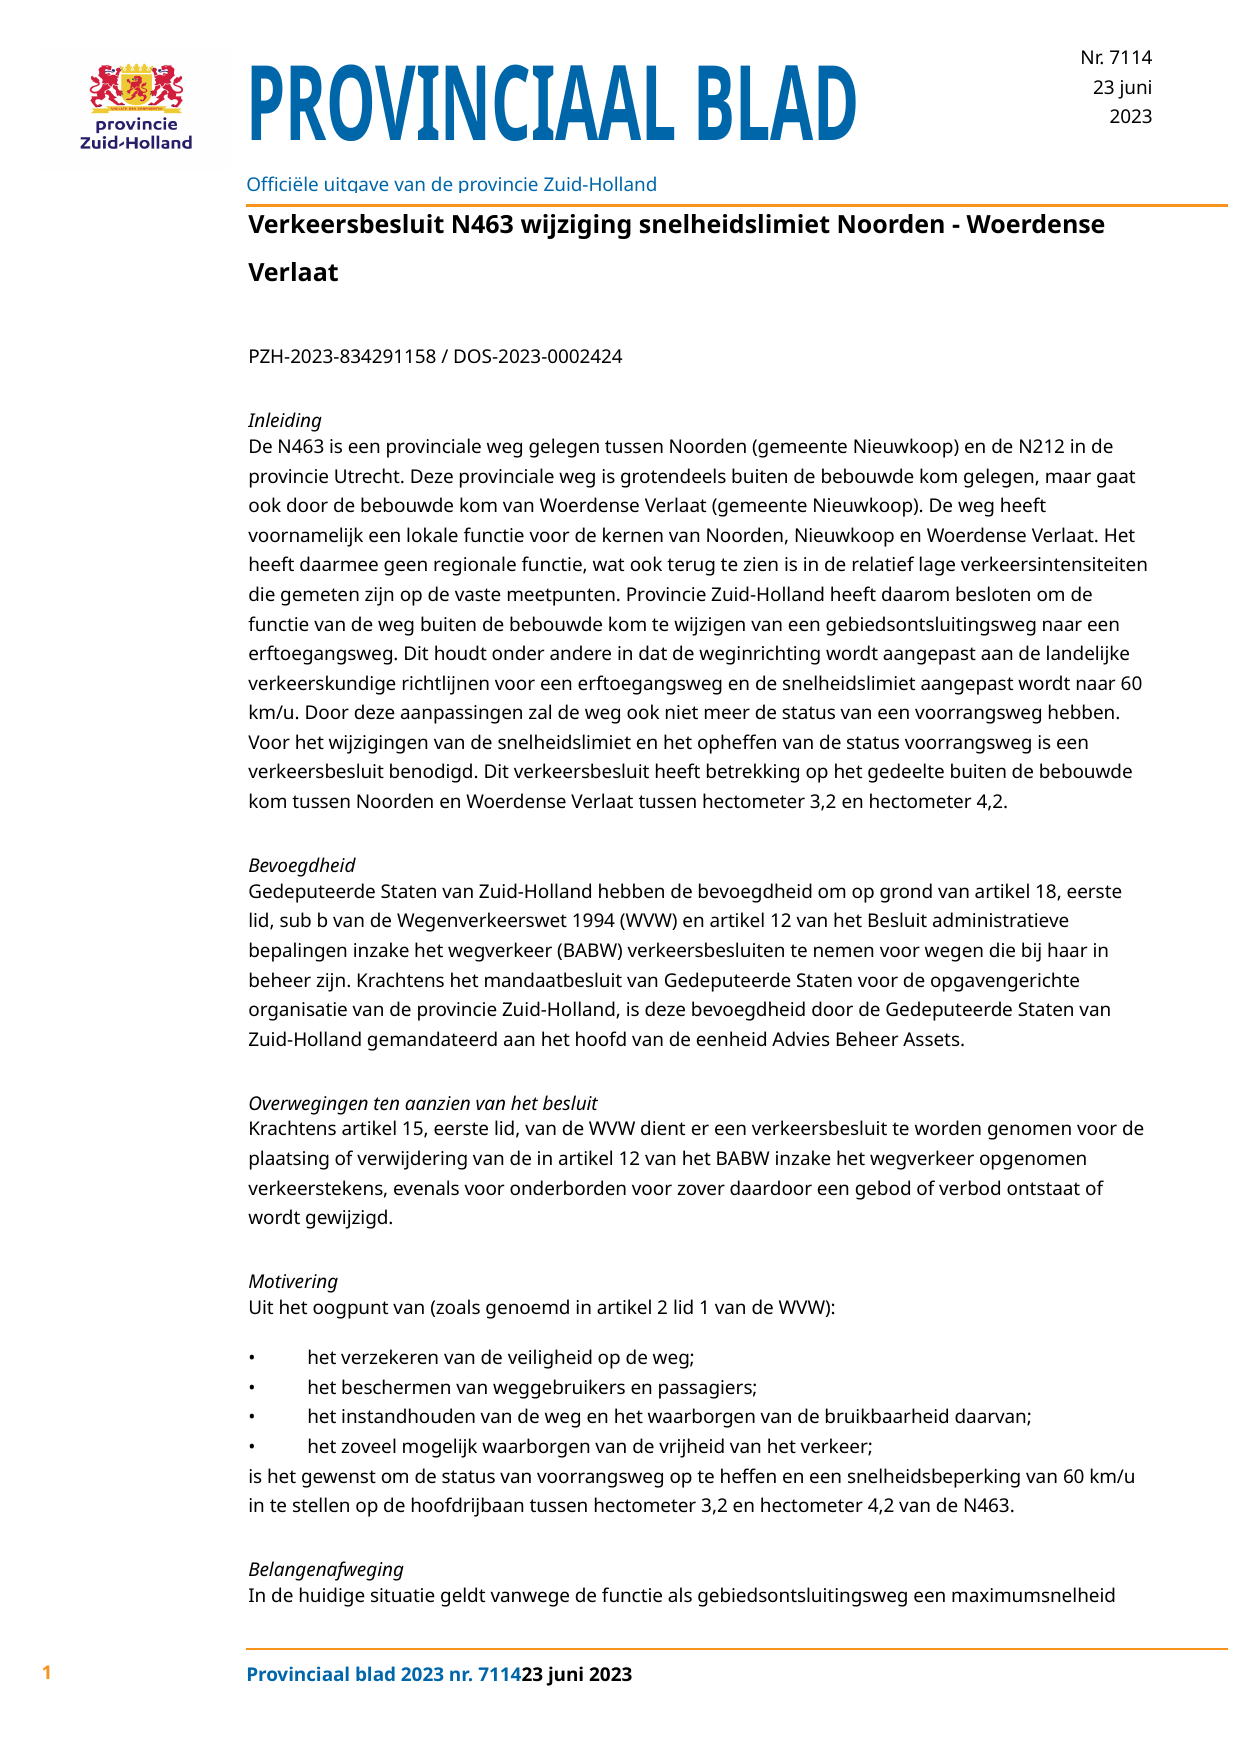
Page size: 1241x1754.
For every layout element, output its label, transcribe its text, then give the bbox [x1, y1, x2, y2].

text Inleiding [248, 408, 1152, 433]
list het beschermen van weggebruikers en passagiers; [248, 1374, 1152, 1400]
list het zoveel mogelijk waarborgen van de vrijheid van het verkeer; [248, 1433, 1152, 1459]
picture [41, 47, 231, 172]
text Verkeersbesluit N463 wijziging snelheidslimiet Noorden - Woerdense Verlaat [248, 207, 1152, 288]
list het instandhouden van de weg en het waarborgen van de bruikbaarheid daarvan; [248, 1404, 1152, 1429]
text Motivering [248, 1268, 1152, 1294]
text De N463 is een provinciale weg gelegen tussen Noorden (gemeente Nieuwkoop) en de N212 in de provincie Utrecht. Deze provinciale weg is grotendeels buiten de bebouwde kom gelegen, maar gaat ook door de bebouwde kom van Woerdense Verlaat (gemeente Nieuwkoop). De weg heeft voornamelijk een lokale functie voor de kernen van Noorden, Nieuwkoop en Woerdense Verlaat. Het heeft daarmee geen regionale functie, wat ook terug te zien is in de relatief lage verkeersintensiteiten die gemeten zijn op de vaste meetpunten. Provincie Zuid-Holland heeft daarom besloten om de functie van de weg buiten de bebouwde kom te wijzigen van een gebiedsontsluitingsweg naar een erftoegangsweg. Dit houdt onder andere in dat de weginrichting wordt aangepast aan de landelijke verkeerskundige richtlijnen voor een erftoegangsweg en de snelheidslimiet aangepast wordt naar 60 km/u. Door deze aanpassingen zal de weg ook niet meer de status van een voorrangsweg hebben. Voor het wijzigingen van de snelheidslimiet en het opheffen van de status voorrangsweg is een verkeersbesluit benodigd. Dit verkeersbesluit heeft betrekking op het gedeelte buiten de bebouwde kom tussen Noorden en Woerdense Verlaat tussen hectometer 3,2 en hectometer 4,2. [248, 433, 1152, 814]
text In de huidige situatie geldt vanwege de functie als gebiedsontsluitingsweg een maximumsnelheid [248, 1582, 1152, 1608]
text Overwegingen ten aanzien van het besluit [248, 1090, 1152, 1116]
text Krachtens artikel 15, eerste lid, van de WVW dient er een verkeersbesluit te worden genomen voor de plaatsing of verwijdering van de in artikel 12 van het BABW inzake het wegverkeer opgenomen verkeerstekens, evenals voor onderborden voor zover daardoor een gebod of verbod ontstaat of wordt gewijzigd. [248, 1116, 1152, 1230]
text is het gewenst om de status van voorrangsweg op te heffen en een snelheidsbeperking van 60 km/u in te stellen op de hoofdrijbaan tussen hectometer 3,2 en hectometer 4,2 van de N463. [248, 1463, 1152, 1518]
text Bevoegdheid [248, 852, 1152, 878]
text Belangenafweging [248, 1556, 1152, 1582]
text PZH-2023-834291158 / DOS-2023-0002424 [248, 344, 1152, 369]
text Gedeputeerde Staten van Zuid-Holland hebben de bevoegdheid om op grond van artikel 18, eerste lid, sub b van de Wegenverkeerswet 1994 (WVW) en artikel 12 van het Besluit administratieve bepalingen inzake het wegverkeer (BABW) verkeersbesluiten te nemen voor wegen die bij haar in beheer zijn. Krachtens het mandaatbesluit van Gedeputeerde Staten voor de opgavengerichte organisatie van de provincie Zuid-Holland, is deze bevoegdheid door de Gedeputeerde Staten van Zuid-Holland gemandateerd aan het hoofd van de eenheid Advies Beheer Assets. [248, 878, 1152, 1052]
text Uit het oogpunt van (zoals genoemd in artikel 2 lid 1 van de WVW): [248, 1294, 1152, 1320]
list het verzekeren van de veiligheid op de weg; [248, 1344, 1152, 1370]
